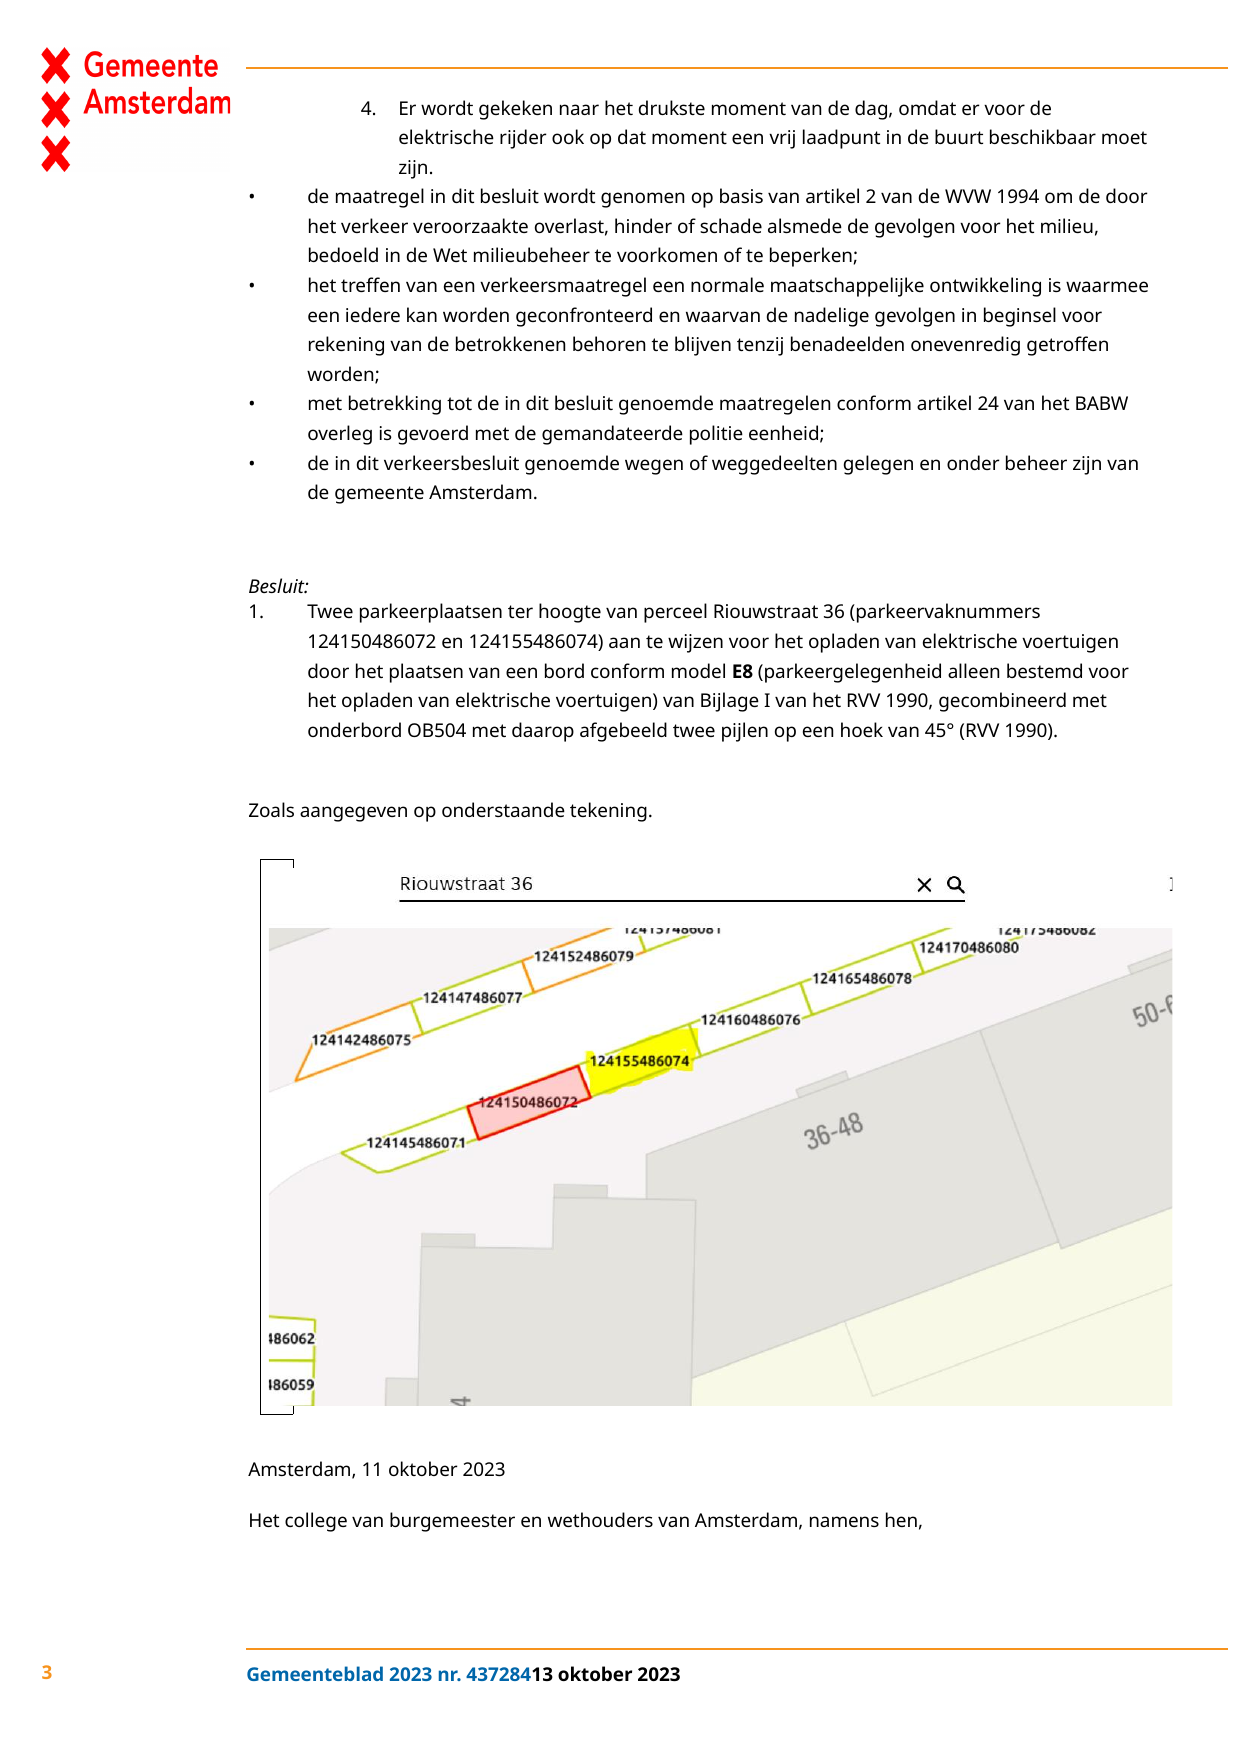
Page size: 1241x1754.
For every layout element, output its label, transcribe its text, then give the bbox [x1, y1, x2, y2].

list Er wordt gekeken naar het drukste moment van de dag, omdat er voor de elektrische rijder ook op dat moment een vrij laadpunt in de buurt beschikbaar moet zijn. [361, 95, 1152, 180]
list de maatregel in dit besluit wordt genomen op basis van artikel 2 van de WVW 1994 om de door het verkeer veroorzaakte overlast, hinder of schade alsmede de gevolgen voor het milieu, bedoeld in de Wet milieubeheer te voorkomen of te beperken; [248, 183, 1152, 268]
text Besluit: [248, 573, 1152, 599]
text Zoals aangegeven op onderstaande tekening. [248, 797, 1152, 823]
text Het college van burgemeester en wethouders van Amsterdam, namens hen, [248, 1507, 1152, 1532]
list met betrekking tot de in dit besluit genoemde maatregelen conform artikel 24 van het BABW overleg is gevoerd met de gemandateerde politie eenheid; [248, 391, 1152, 446]
text Amsterdam, 11 oktober 2023 [248, 1456, 1152, 1482]
list Twee parkeerplaatsen ter hoogte van perceel Riouwstraat 36 (parkeervaknummers 124150486072 en 124155486074) aan te wijzen voor het opladen van elektrische voertuigen door het plaatsen van een bord conform model E8 (parkeergelegenheid alleen bestemd voor het opladen van elektrische voertuigen) van Bijlage I van het RVV 1990, gecombineerd met onderbord OB504 met daarop afgebeeld twee pijlen op een hoek van 45° (RVV 1990). [248, 599, 1152, 743]
picture [268, 868, 1173, 1406]
list de in dit verkeersbesluit genoemde wegen of weggedeelten gelegen en onder beheer zijn van de gemeente Amsterdam. [248, 450, 1152, 505]
picture [41, 47, 231, 172]
list het treffen van een verkeersmaatregel een normale maatschappelijke ontwikkeling is waarmee een iedere kan worden geconfronteerd en waarvan de nadelige gevolgen in beginsel voor rekening van de betrokkenen behoren te blijven tenzij benadeelden onevenredig getroffen worden; [248, 272, 1152, 387]
